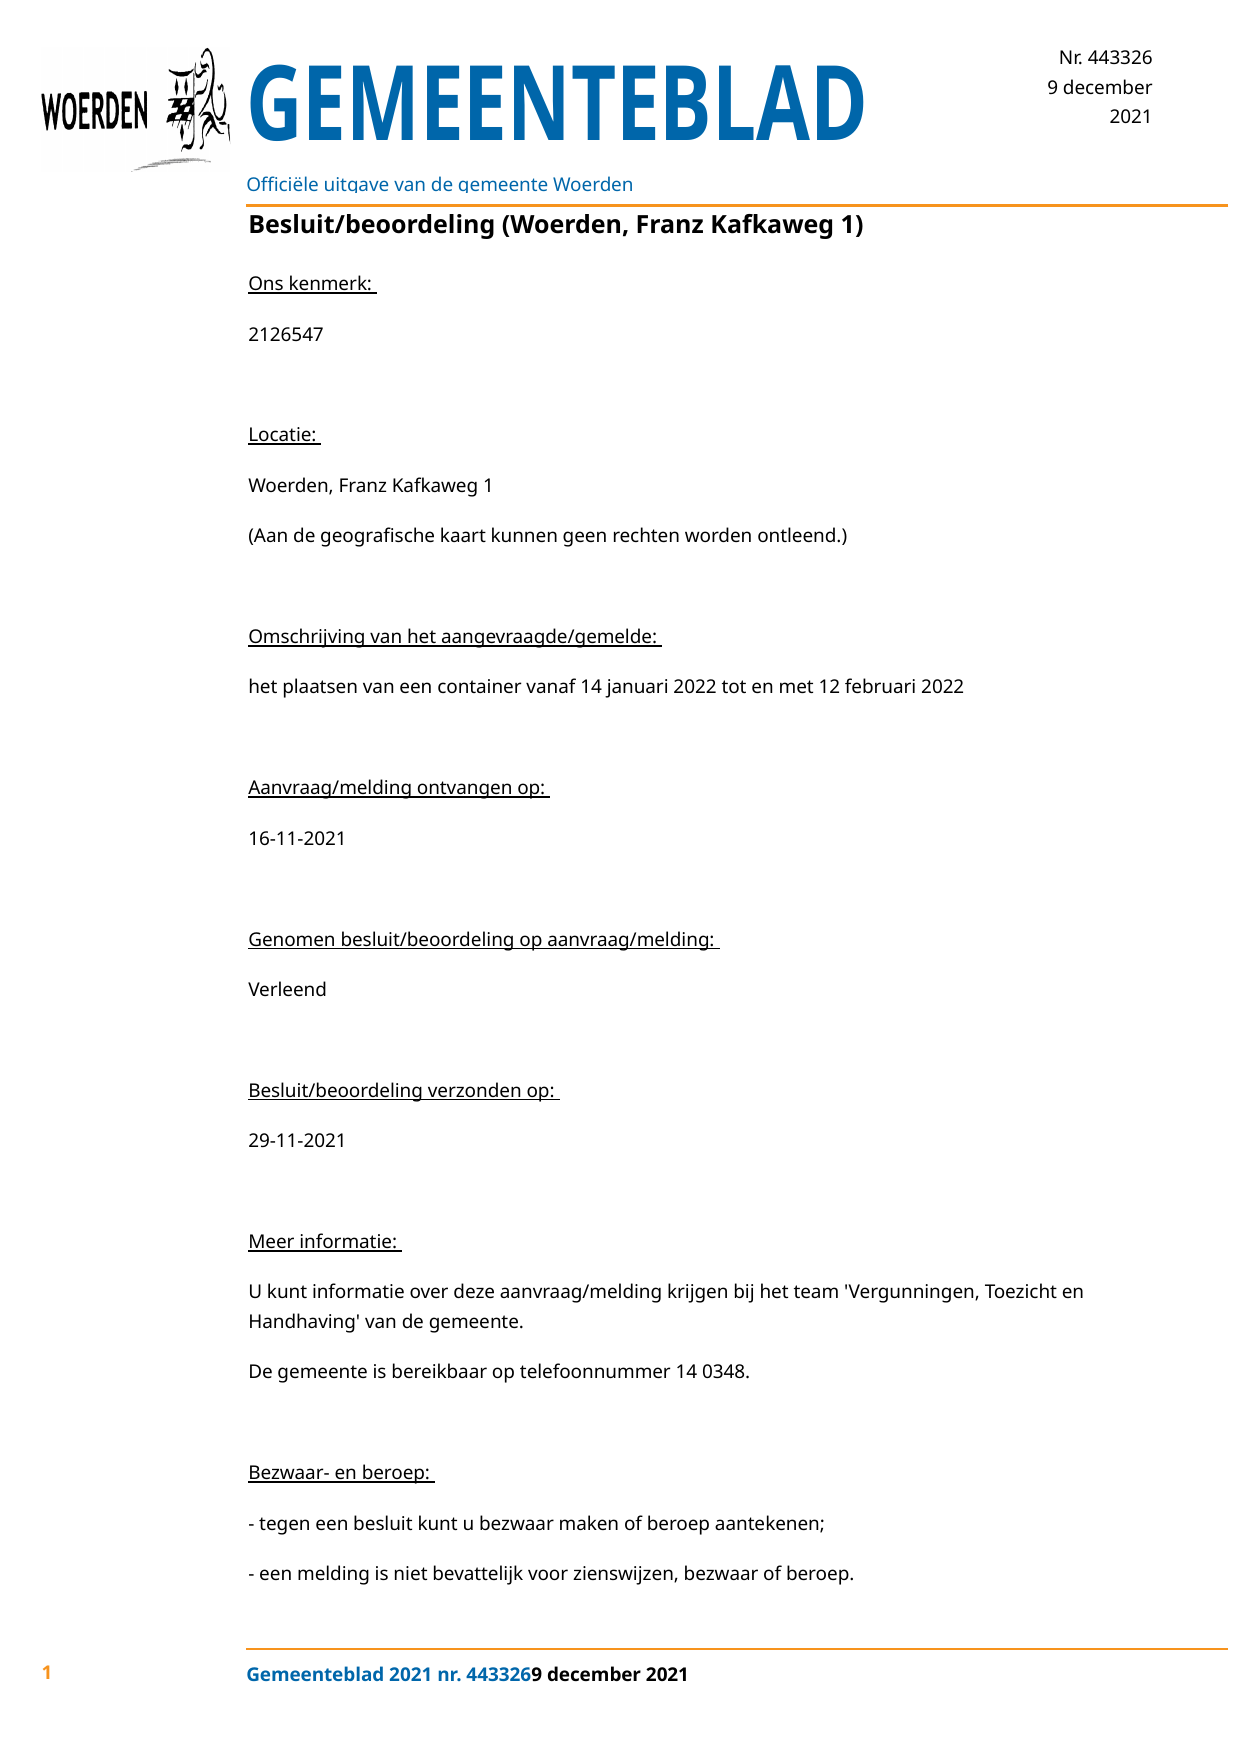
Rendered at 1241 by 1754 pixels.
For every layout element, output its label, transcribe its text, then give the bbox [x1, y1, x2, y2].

text Verleend [248, 976, 1152, 1002]
text Meer informatie: [248, 1228, 1152, 1254]
text De gemeente is bereikbaar op telefoonnummer 14 0348. [248, 1359, 1152, 1384]
picture [41, 47, 231, 172]
text Besluit/beoordeling verzonden op: [248, 1077, 1152, 1103]
text U kunt informatie over deze aanvraag/melding krijgen bij het team 'Vergunningen, Toezicht en Handhaving' van de gemeente. [248, 1279, 1152, 1334]
text Genomen besluit/beoordeling op aanvraag/melding: [248, 926, 1152, 951]
text Bezwaar- en beroep: [248, 1459, 1152, 1485]
text het plaatsen van een container vanaf 14 januari 2022 tot en met 12 februari 2022 [248, 674, 1152, 699]
text Locatie: [248, 422, 1152, 447]
text - tegen een besluit kunt u bezwaar maken of beroep aantekenen; [248, 1510, 1152, 1536]
text (Aan de geografische kaart kunnen geen rechten worden ontleend.) [248, 522, 1152, 548]
text Aanvraag/melding ontvangen op: [248, 774, 1152, 800]
text Ons kenmerk: [248, 270, 1152, 296]
text Woerden, Franz Kafkaweg 1 [248, 472, 1152, 498]
text 16-11-2021 [248, 825, 1152, 851]
text - een melding is niet bevattelijk voor zienswijzen, bezwaar of beroep. [248, 1560, 1152, 1586]
text Besluit/beoordeling (Woerden, Franz Kafkaweg 1) [248, 207, 1152, 241]
text Omschrijving van het aangevraagde/gemelde: [248, 623, 1152, 649]
text 29-11-2021 [248, 1127, 1152, 1153]
text 2126547 [248, 321, 1152, 346]
